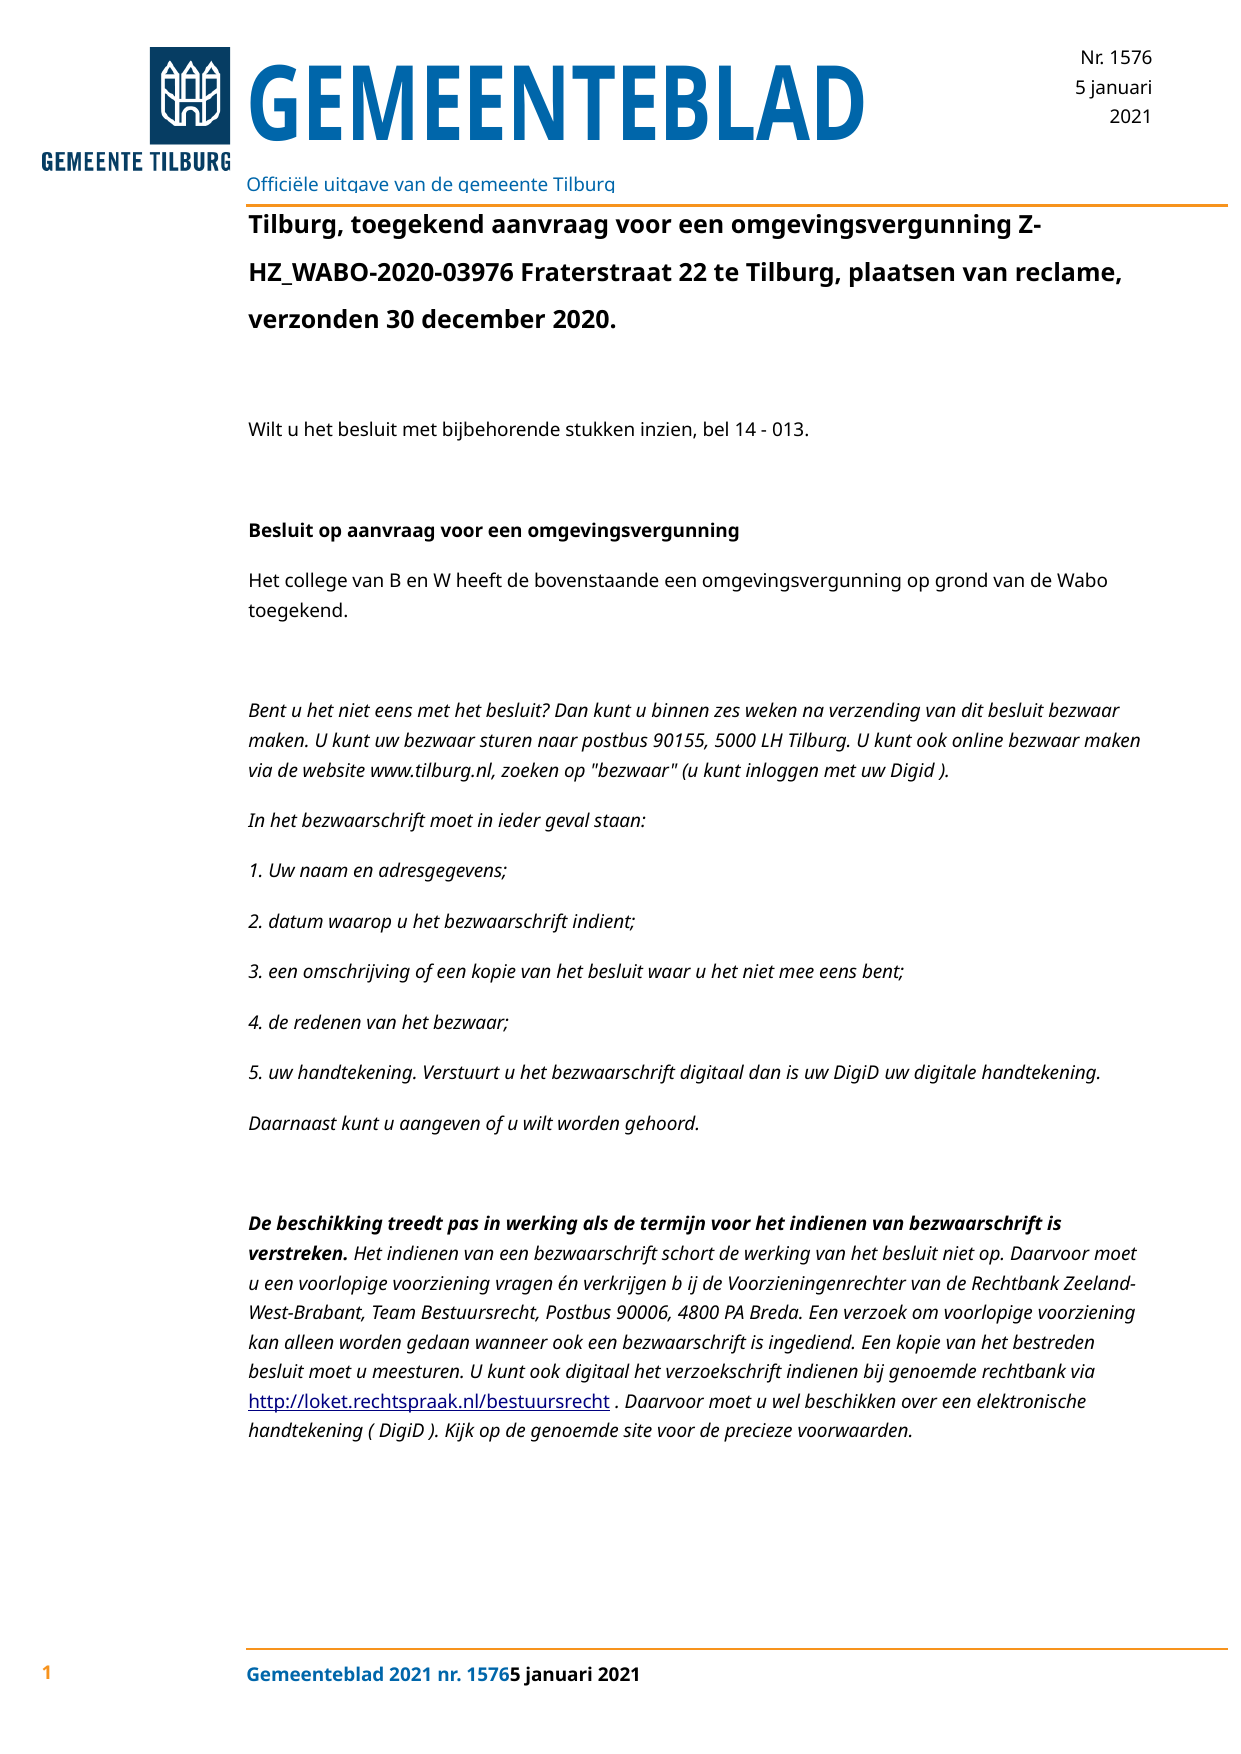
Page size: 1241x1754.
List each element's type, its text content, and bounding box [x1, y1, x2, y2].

text 1. Uw naam en adresgegevens; [248, 858, 1152, 883]
text 3. een omschrijving of een kopie van het besluit waar u het niet mee eens bent; [248, 958, 1152, 984]
text Daarnaast kunt u aangeven of u wilt worden gehoord. [248, 1110, 1152, 1135]
picture [41, 47, 231, 172]
text Bent u het niet eens met het besluit? Dan kunt u binnen zes weken na verzending van dit besluit bezwaar maken. U kunt uw bezwaar sturen naar postbus 90155, 5000 LH Tilburg. U kunt ook online bezwaar maken via de website www.tilburg.nl, zoeken op "bezwaar" (u kunt inloggen met uw Digid ). [248, 698, 1152, 782]
text Besluit op aanvraag voor een omgevingsvergunning [248, 517, 1152, 542]
text 5. uw handtekening. Verstuurt u het bezwaarschrift digitaal dan is uw DigiD uw digitale handtekening. [248, 1059, 1152, 1085]
text Tilburg, toegekend aanvraag voor een omgevingsvergunning Z-HZ_WABO-2020-03976 Fraterstraat 22 te Tilburg, plaatsen van reclame, verzonden 30 december 2020. [248, 207, 1152, 336]
text In het bezwaarschrift moet in ieder geval staan: [248, 807, 1152, 833]
text De beschikking treedt pas in werking als de termijn voor het indienen van bezwaarschrift is verstreken. Het indienen van een bezwaarschrift schort de werking van het besluit niet op. Daarvoor moet u een voorlopige voorziening vragen én verkrijgen b ij de Voorzieningenrechter van de Rechtbank Zeeland-West-Brabant, Team Bestuursrecht, Postbus 90006, 4800 PA Breda. Een verzoek om voorlopige voorziening kan alleen worden gedaan wanneer ook een bezwaarschrift is ingediend. Een kopie van het bestreden besluit moet u meesturen. U kunt ook digitaal het verzoekschrift indienen bij genoemde rechtbank via http://loket.rechtspraak.nl/bestuursrecht . Daarvoor moet u wel beschikken over een elektronische handtekening ( DigiD ). Kijk op de genoemde site voor de precieze voorwaarden. [248, 1211, 1152, 1443]
text 4. de redenen van het bezwaar; [248, 1009, 1152, 1034]
text Het college van B en W heeft de bovenstaande een omgevingsvergunning op grond van de Wabo toegekend. [248, 567, 1152, 622]
text Wilt u het besluit met bijbehorende stukken inzien, bel 14 - 013. [248, 416, 1152, 442]
text 2. datum waarop u het bezwaarschrift indient; [248, 908, 1152, 934]
